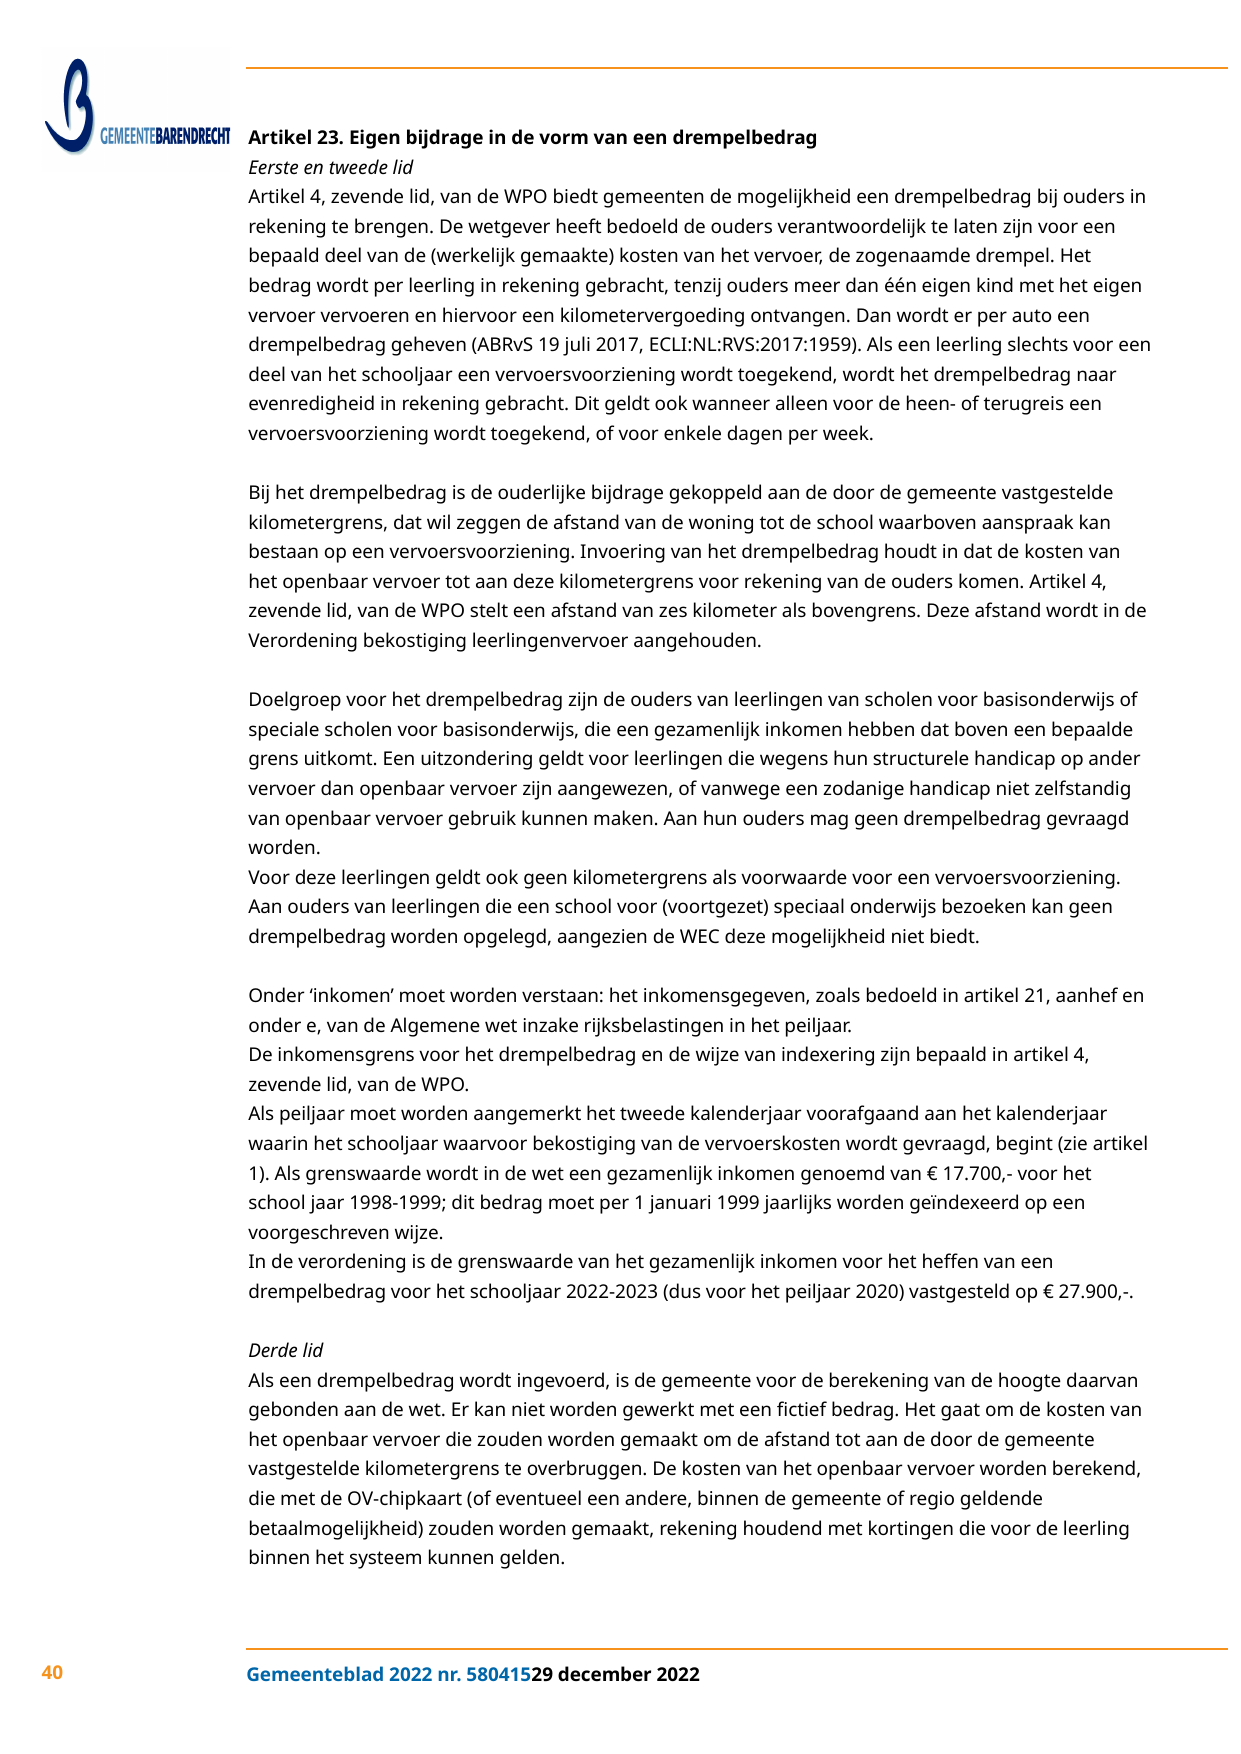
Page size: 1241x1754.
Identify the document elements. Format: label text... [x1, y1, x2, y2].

picture [41, 47, 231, 172]
text Eerste en tweede lid [248, 154, 1152, 180]
text Onder ‘inkomen’ moet worden verstaan: het inkomensgegeven, zoals bedoeld in artikel 21, aanhef en onder e, van de Algemene wet inzake rijksbelastingen in het peiljaar. [248, 982, 1152, 1038]
text Doelgroep voor het drempelbedrag zijn de ouders van leerlingen van scholen voor basisonderwijs of speciale scholen voor basisonderwijs, die een gezamenlijk inkomen hebben dat boven een bepaalde grens uitkomt. Een uitzondering geldt voor leerlingen die wegens hun structurele handicap op ander vervoer dan openbaar vervoer zijn aangewezen, of vanwege een zodanige handicap niet zelfstandig van openbaar vervoer gebruik kunnen maken. Aan hun ouders mag geen drempelbedrag gevraagd worden. [248, 686, 1152, 860]
text Als een drempelbedrag wordt ingevoerd, is de gemeente voor de berekening van de hoogte daarvan gebonden aan de wet. Er kan niet worden gewerkt met een fictief bedrag. Het gaat om de kosten van het openbaar vervoer die zouden worden gemaakt om de afstand tot aan de door de gemeente vastgestelde kilometergrens te overbruggen. De kosten van het openbaar vervoer worden berekend, die met de OV-chipkaart (of eventueel een andere, binnen de gemeente of regio geldende betaalmogelijkheid) zouden worden gemaakt, rekening houdend met kortingen die voor de leerling binnen het systeem kunnen gelden. [248, 1367, 1152, 1570]
text Voor deze leerlingen geldt ook geen kilometergrens als voorwaarde voor een vervoersvoorziening. Aan ouders van leerlingen die een school voor (voortgezet) speciaal onderwijs bezoeken kan geen drempelbedrag worden opgelegd, aangezien de WEC deze mogelijkheid niet biedt. [248, 864, 1152, 949]
text Bij het drempelbedrag is de ouderlijke bijdrage gekoppeld aan de door de gemeente vastgestelde kilometergrens, dat wil zeggen de afstand van de woning tot de school waarboven aanspraak kan bestaan op een vervoersvoorziening. Invoering van het drempelbedrag houdt in dat de kosten van het openbaar vervoer tot aan deze kilometergrens voor rekening van de ouders komen. Artikel 4, zevende lid, van de WPO stelt een afstand van zes kilometer als bovengrens. Deze afstand wordt in de Verordening bekostiging leerlingenvervoer aangehouden. [248, 479, 1152, 653]
text In de verordening is de grenswaarde van het gezamenlijk inkomen voor het heffen van een drempelbedrag voor het schooljaar 2022-2023 (dus voor het peiljaar 2020) vastgesteld op € 27.900,-. [248, 1248, 1152, 1304]
text Als peiljaar moet worden aangemerkt het tweede kalenderjaar voorafgaand aan het kalenderjaar waarin het schooljaar waarvoor bekostiging van de vervoerskosten wordt gevraagd, begint (zie artikel [248, 1101, 1152, 1156]
text Artikel 4, zevende lid, van de WPO biedt gemeenten de mogelijkheid een drempelbedrag bij ouders in rekening te brengen. De wetgever heeft bedoeld de ouders verantwoordelijk te laten zijn voor een bepaald deel van de (werkelijk gemaakte) kosten van het vervoer, de zogenaamde drempel. Het bedrag wordt per leerling in rekening gebracht, tenzij ouders meer dan één eigen kind met het eigen vervoer vervoeren en hiervoor een kilometervergoeding ontvangen. Dan wordt er per auto een drempelbedrag geheven (ABRvS 19 juli 2017, ECLI:NL:RVS:2017:1959). Als een leerling slechts voor een deel van het schooljaar een vervoersvoorziening wordt toegekend, wordt het drempelbedrag naar evenredigheid in rekening gebracht. Dit geldt ook wanneer alleen voor de heen- of terugreis een vervoersvoorziening wordt toegekend, of voor enkele dagen per week. [248, 183, 1152, 446]
text De inkomensgrens voor het drempelbedrag en de wijze van indexering zijn bepaald in artikel 4, zevende lid, van de WPO. [248, 1041, 1152, 1097]
text Derde lid [248, 1337, 1152, 1363]
text 1). Als grenswaarde wordt in de wet een gezamenlijk inkomen genoemd van € 17.700,- voor het school jaar 1998-1999; dit bedrag moet per 1 januari 1999 jaarlijks worden geïndexeerd op een voorgeschreven wijze. [248, 1160, 1152, 1245]
text Artikel 23. Eigen bijdrage in de vorm van een drempelbedrag [248, 124, 1152, 150]
